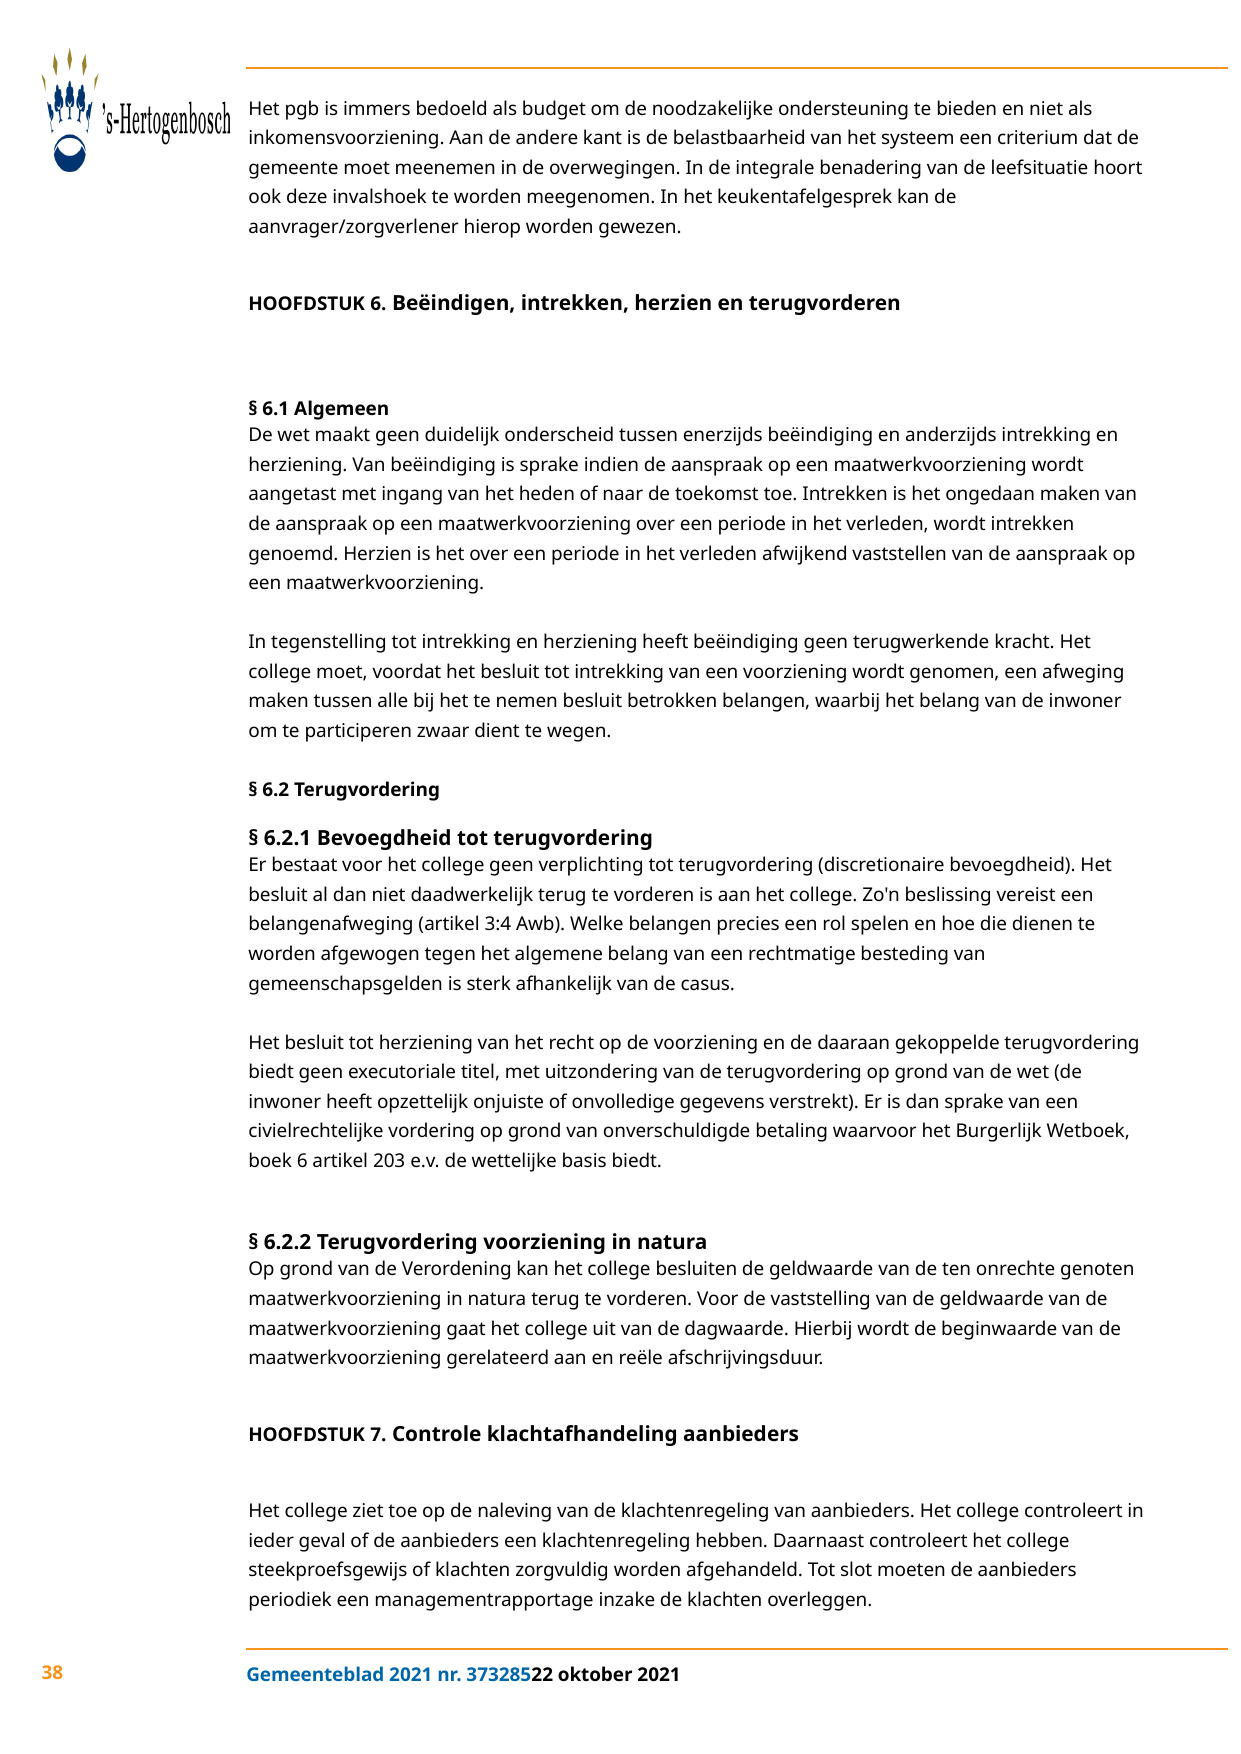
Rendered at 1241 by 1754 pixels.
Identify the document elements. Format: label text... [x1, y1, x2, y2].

text Het college ziet toe op de naleving van de klachtenregeling van aanbieders. Het college controleert in ieder geval of de aanbieders een klachtenregeling hebben. Daarnaast controleert het college steekproefsgewijs of klachten zorgvuldig worden afgehandeld. Tot slot moeten de aanbieders periodiek een managementrapportage inzake de klachten overleggen. [248, 1497, 1152, 1612]
text § 6.2 Terugvordering [248, 776, 1152, 802]
text De wet maakt geen duidelijk onderscheid tussen enerzijds beëindiging en anderzijds intrekking en herziening. Van beëindiging is sprake indien de aanspraak op een maatwerkvoorziening wordt aangetast met ingang van het heden of naar de toekomst toe. Intrekken is het ongedaan maken van de aanspraak op een maatwerkvoorziening over een periode in het verleden, wordt intrekken genoemd. Herzien is het over een periode in het verleden afwijkend vaststellen van de aanspraak op een maatwerkvoorziening. [248, 421, 1152, 595]
text § 6.1 Algemeen [248, 396, 1152, 421]
picture [41, 47, 231, 172]
text HOOFDSTUK 6. Beëindigen, intrekken, herzien en terugvorderen [248, 288, 1152, 317]
text Het pgb is immers bedoeld als budget om de noodzakelijke ondersteuning te bieden en niet als inkomensvoorziening. Aan de andere kant is de belastbaarheid van het systeem een criterium dat de gemeente moet meenemen in de overwegingen. In de integrale benadering van de leefsituatie hoort ook deze invalshoek te worden meegenomen. In het keukentafelgesprek kan de aanvrager/zorgverlener hierop worden gewezen. [248, 95, 1152, 239]
text Op grond van de Verordening kan het college besluiten de geldwaarde van de ten onrechte genoten maatwerkvoorziening in natura terug te vorderen. Voor de vaststelling van de geldwaarde van de maatwerkvoorziening gaat het college uit van de dagwaarde. Hierbij wordt de beginwaarde van de maatwerkvoorziening gerelateerd aan en reële afschrijvingsduur. [248, 1256, 1152, 1370]
text HOOFDSTUK 7. Controle klachtafhandeling aanbieders [248, 1419, 1152, 1448]
text § 6.2.2 Terugvordering voorziening in natura [248, 1227, 1152, 1256]
text Het besluit tot herziening van het recht op de voorziening en de daaraan gekoppelde terugvordering biedt geen executoriale titel, met uitzondering van de terugvordering op grond van de wet (de inwoner heeft opzettelijk onjuiste of onvolledige gegevens verstrekt). Er is dan sprake van een civielrechtelijke vordering op grond van onverschuldigde betaling waarvoor het Burgerlijk Wetboek, boek 6 artikel 203 e.v. de wettelijke basis biedt. [248, 1029, 1152, 1173]
text § 6.2.1 Bevoegdheid tot terugvordering [248, 823, 1152, 851]
text In tegenstelling tot intrekking en herziening heeft beëindiging geen terugwerkende kracht. Het college moet, voordat het besluit tot intrekking van een voorziening wordt genomen, een afweging maken tussen alle bij het te nemen besluit betrokken belangen, waarbij het belang van de inwoner om te participeren zwaar dient te wegen. [248, 628, 1152, 743]
text Er bestaat voor het college geen verplichting tot terugvordering (discretionaire bevoegdheid). Het besluit al dan niet daadwerkelijk terug te vorderen is aan het college. Zo'n beslissing vereist een belangenafweging (artikel 3:4 Awb). Welke belangen precies een rol spelen en hoe die dienen te worden afgewogen tegen het algemene belang van een rechtmatige besteding van gemeenschapsgelden is sterk afhankelijk van de casus. [248, 851, 1152, 995]
